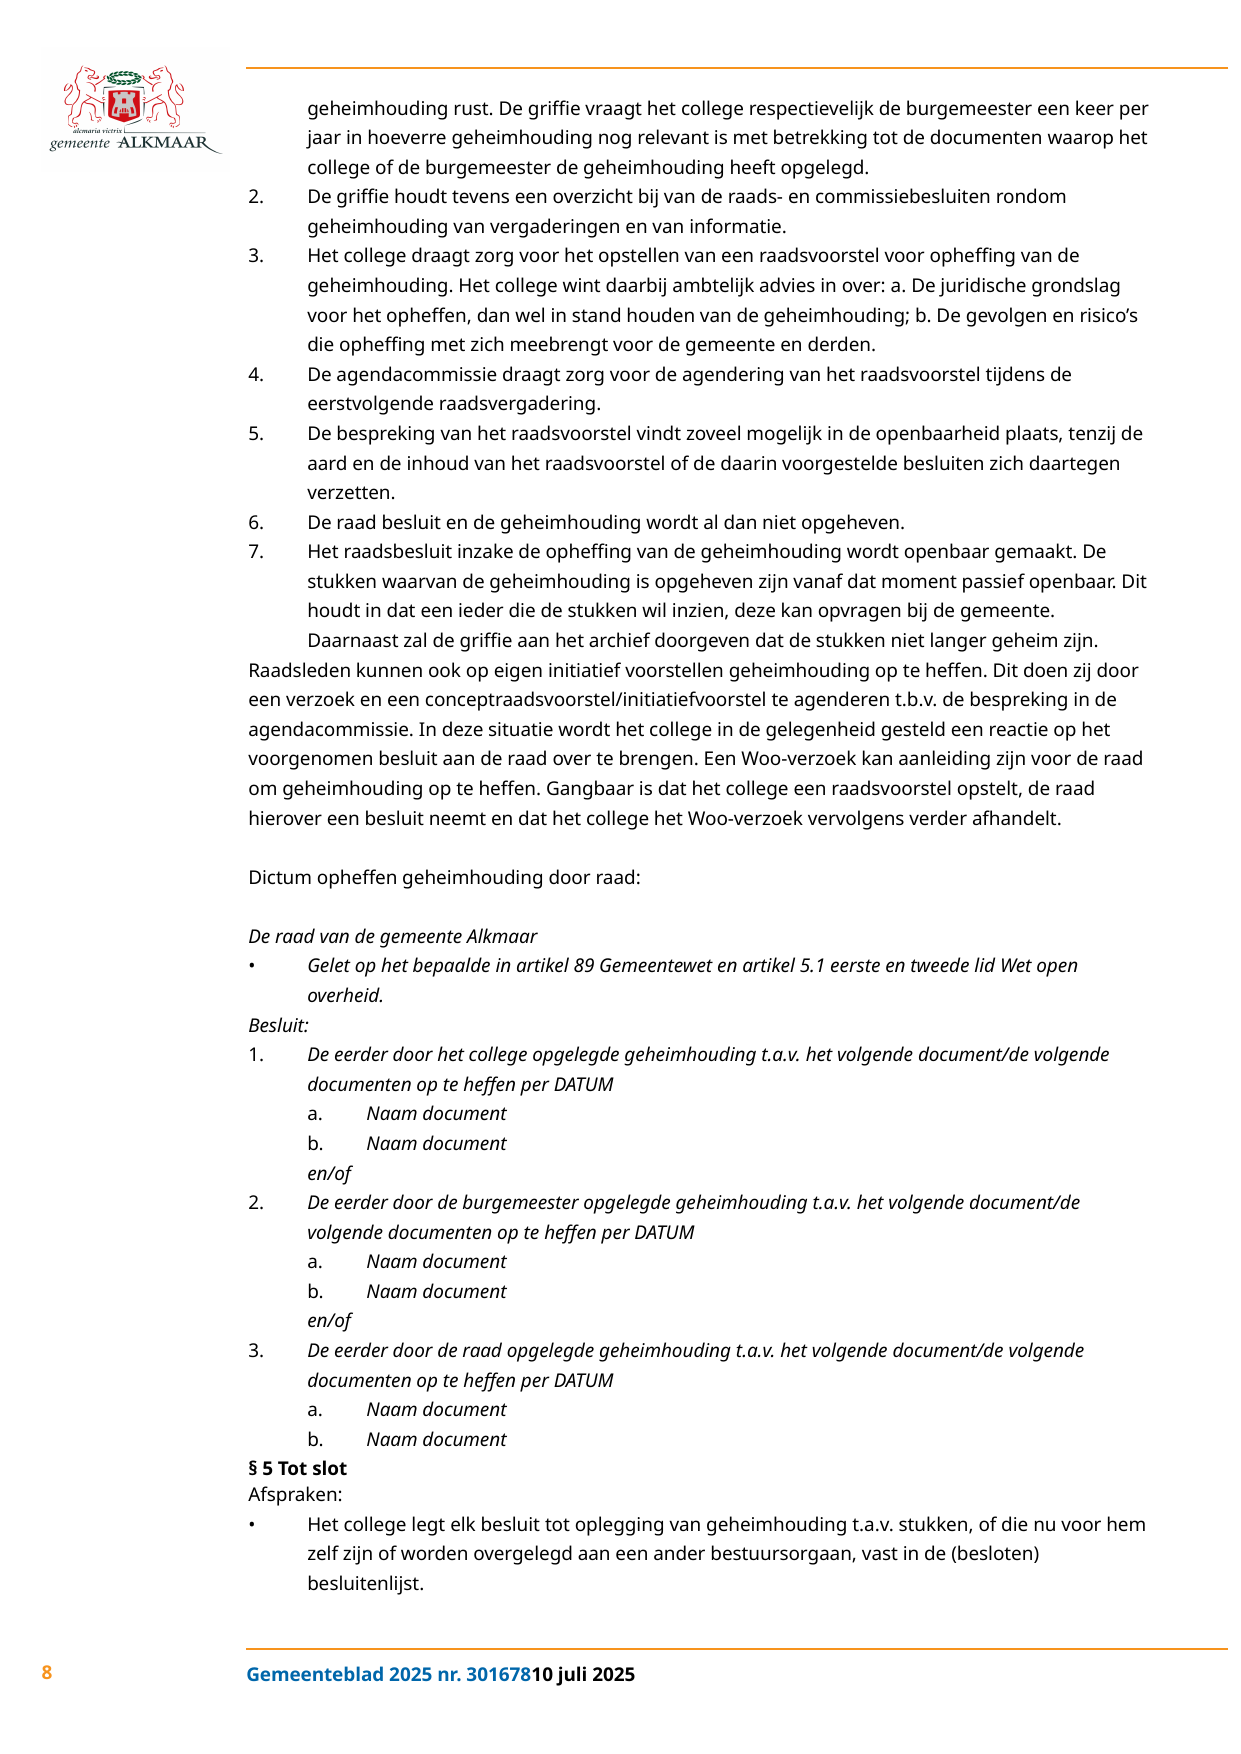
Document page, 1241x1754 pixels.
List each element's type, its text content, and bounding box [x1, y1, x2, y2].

list Naam document [307, 1130, 1152, 1156]
text Raadsleden kunnen ook op eigen initiatief voorstellen geheimhouding op te heffen. Dit doen zij door een verzoek en een conceptraadsvoorstel/initiatiefvoorstel te agenderen t.b.v. de bespreking in de agendacommissie. In deze situatie wordt het college in de gelegenheid gesteld een reactie op het voorgenomen besluit aan de raad over te brengen. Een Woo-verzoek kan aanleiding zijn voor de raad om geheimhouding op te heffen. Gangbaar is dat het college een raadsvoorstel opstelt, de raad hierover een besluit neemt en dat het college het Woo-verzoek vervolgens verder afhandelt. [248, 657, 1152, 831]
list Naam document [307, 1426, 1152, 1452]
list De eerder door het college opgelegde geheimhouding t.a.v. het volgende document/de volgende documenten op te heffen per DATUM [248, 1041, 1152, 1097]
text Afspraken: [248, 1481, 1152, 1507]
list De bespreking van het raadsvoorstel vindt zoveel mogelijk in de openbaarheid plaats, tenzij de aard en de inhoud van het raadsvoorstel of de daarin voorgestelde besluiten zich daartegen verzetten. [248, 420, 1152, 505]
text § 5 Tot slot [248, 1456, 1152, 1481]
list Het raadsbesluit inzake de opheffing van de geheimhouding wordt openbaar gemaakt. De stukken waarvan de geheimhouding is opgeheven zijn vanaf dat moment passief openbaar. Dit houdt in dat een ieder die de stukken wil inzien, deze kan opvragen bij de gemeente. Daarnaast zal de griffie aan het archief doorgeven dat de stukken niet langer geheim zijn. [248, 538, 1152, 653]
list Gelet op het bepaalde in artikel 89 Gemeentewet en artikel 5.1 eerste en tweede lid Wet open overheid. [248, 953, 1152, 1008]
list De agendacommissie draagt zorg voor de agendering van het raadsvoorstel tijdens de eerstvolgende raadsvergadering. [248, 361, 1152, 416]
list Het college draagt zorg voor het opstellen van een raadsvoorstel voor opheffing van de geheimhouding. Het college wint daarbij ambtelijk advies in over: a. De juridische grondslag voor het opheffen, dan wel in stand houden van de geheimhouding; b. De gevolgen en risico’s die opheffing met zich meebrengt voor de gemeente en derden. [248, 243, 1152, 357]
text De raad van de gemeente Alkmaar [248, 923, 1152, 949]
list en/of [248, 1160, 1152, 1186]
list Naam document [307, 1396, 1152, 1422]
list Het college legt elk besluit tot oplegging van geheimhouding t.a.v. stukken, of die nu voor hem zelf zijn of worden overgelegd aan een ander bestuursorgaan, vast in de (besloten) besluitenlijst. [248, 1511, 1152, 1596]
list De griffie houdt tevens een overzicht bij van de raads- en commissiebesluiten rondom geheimhouding van vergaderingen en van informatie. [248, 183, 1152, 239]
list De eerder door de burgemeester opgelegde geheimhouding t.a.v. het volgende document/de volgende documenten op te heffen per DATUM [248, 1189, 1152, 1245]
list De raad besluit en de geheimhouding wordt al dan niet opgeheven. [248, 509, 1152, 535]
text Besluit: [248, 1012, 1152, 1038]
list De eerder door de raad opgelegde geheimhouding t.a.v. het volgende document/de volgende documenten op te heffen per DATUM [248, 1337, 1152, 1393]
text Dictum opheffen geheimhouding door raad: [248, 864, 1152, 890]
picture [41, 47, 231, 172]
list Naam document [307, 1248, 1152, 1274]
list Naam document [307, 1278, 1152, 1304]
list en/of [248, 1308, 1152, 1333]
list Naam document [307, 1101, 1152, 1126]
list geheimhouding rust. De griffie vraagt het college respectievelijk de burgemeester een keer per jaar in hoeverre geheimhouding nog relevant is met betrekking tot de documenten waarop het college of de burgemeester de geheimhouding heeft opgelegd. [248, 95, 1152, 180]
